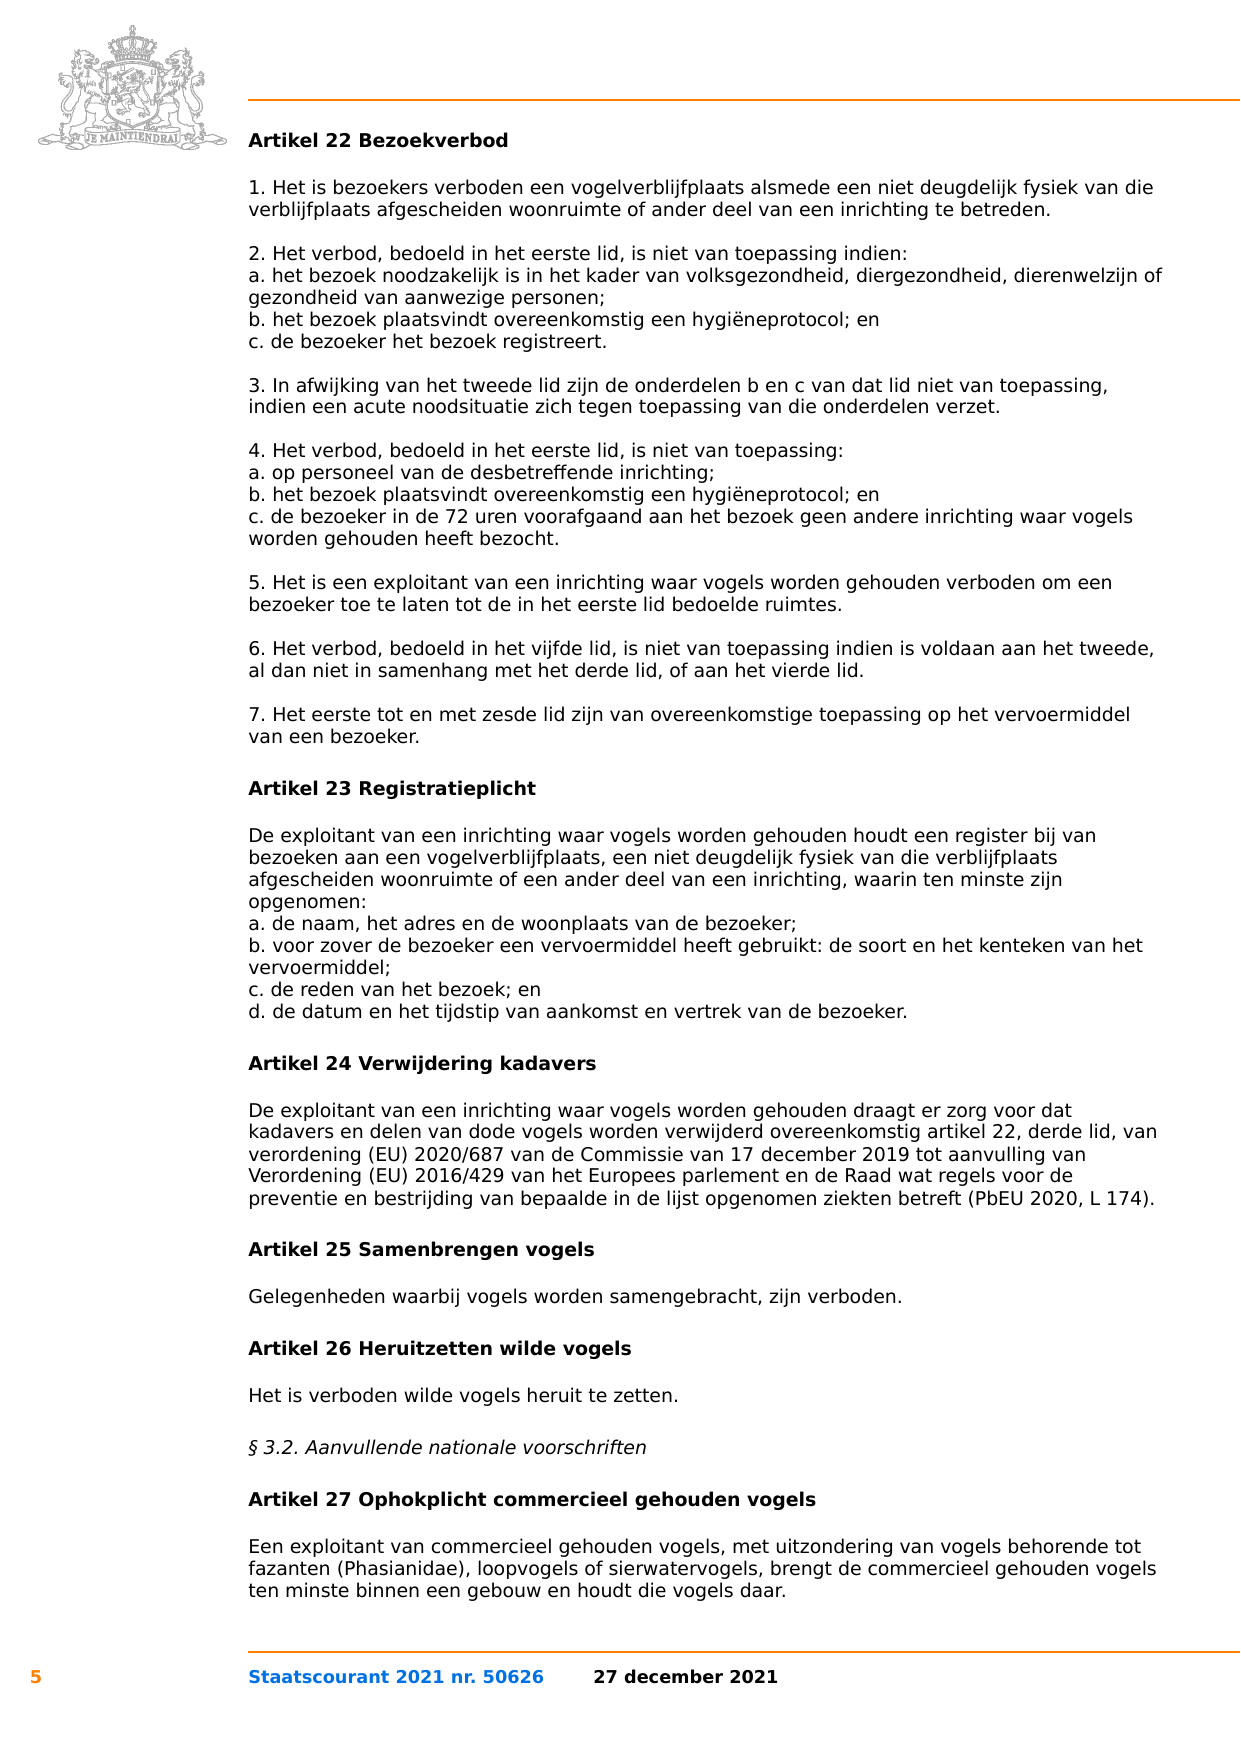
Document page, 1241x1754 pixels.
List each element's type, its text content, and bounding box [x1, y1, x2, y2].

subtitle Artikel 22 Bezoekverbod [248, 130, 1163, 152]
text Gelegenheden waarbij vogels worden samengebracht, zijn verboden. [248, 1286, 1163, 1308]
text a. het bezoek noodzakelijk is in het kader van volksgezondheid, diergezondheid, dierenwelzijn of gezondheid van aanwezige personen; [248, 265, 1163, 309]
text 1. Het is bezoekers verboden een vogelverblijfplaats alsmede een niet deugdelijk fysiek van die verblijfplaats afgescheiden woonruimte of ander deel van een inrichting te betreden. [248, 177, 1163, 221]
subtitle Artikel 23 Registratieplicht [248, 778, 1163, 800]
text c. de bezoeker het bezoek registreert. [248, 331, 1163, 353]
text b. voor zover de bezoeker een vervoermiddel heeft gebruikt: de soort en het kenteken van het vervoermiddel; [248, 934, 1163, 978]
subtitle § 3.2. Aanvullende nationale voorschriften [248, 1437, 1163, 1459]
text c. de bezoeker in de 72 uren voorafgaand aan het bezoek geen andere inrichting waar vogels worden gehouden heeft bezocht. [248, 506, 1163, 550]
text 2. Het verbod, bedoeld in het eerste lid, is niet van toepassing indien: [248, 243, 1163, 265]
subtitle Artikel 27 Ophokplicht commercieel gehouden vogels [248, 1489, 1163, 1511]
text 4. Het verbod, bedoeld in het eerste lid, is niet van toepassing: [248, 440, 1163, 462]
text b. het bezoek plaatsvindt overeenkomstig een hygiëneprotocol; en [248, 309, 1163, 331]
text De exploitant van een inrichting waar vogels worden gehouden draagt er zorg voor dat kadavers en delen van dode vogels worden verwijderd overeenkomstig artikel 22, derde lid, van verordening (EU) 2020/687 van de Commissie van 17 december 2019 tot aanvulling van Verordening (EU) 2016/429 van het Europees parlement en de Raad wat regels voor de preventie en bestrijding van bepaalde in de lijst opgenomen ziekten betreft (PbEU 2020, L 174). [248, 1099, 1163, 1209]
text c. de reden van het bezoek; en [248, 978, 1163, 1001]
text a. op personeel van de desbetreffende inrichting; [248, 462, 1163, 484]
text 5. Het is een exploitant van een inrichting waar vogels worden gehouden verboden om een bezoeker toe te laten tot de in het eerste lid bedoelde ruimtes. [248, 572, 1163, 616]
subtitle Artikel 24 Verwijdering kadavers [248, 1052, 1163, 1074]
text Een exploitant van commercieel gehouden vogels, met uitzondering van vogels behorende tot fazanten (Phasianidae), loopvogels of sierwatervogels, brengt de commercieel gehouden vogels ten minste binnen een gebouw en houdt die vogels daar. [248, 1536, 1163, 1602]
subtitle Artikel 25 Samenbrengen vogels [248, 1239, 1163, 1261]
text d. de datum en het tijdstip van aankomst en vertrek van de bezoeker. [248, 1001, 1163, 1022]
text 3. In afwijking van het tweede lid zijn de onderdelen b en c van dat lid niet van toepassing, indien een acute noodsituatie zich tegen toepassing van die onderdelen verzet. [248, 374, 1163, 418]
text a. de naam, het adres en de woonplaats van de bezoeker; [248, 913, 1163, 934]
text 6. Het verbod, bedoeld in het vijfde lid, is niet van toepassing indien is voldaan aan het tweede, al dan niet in samenhang met het derde lid, of aan het vierde lid. [248, 638, 1163, 682]
picture [38, 25, 227, 150]
subtitle Artikel 26 Heruitzetten wilde vogels [248, 1338, 1163, 1360]
text b. het bezoek plaatsvindt overeenkomstig een hygiëneprotocol; en [248, 484, 1163, 506]
text De exploitant van een inrichting waar vogels worden gehouden houdt een register bij van bezoeken aan een vogelverblijfplaats, een niet deugdelijk fysiek van die verblijfplaats afgescheiden woonruimte of een ander deel van een inrichting, waarin ten minste zijn opgenomen: [248, 825, 1163, 913]
text Het is verboden wilde vogels heruit te zetten. [248, 1385, 1163, 1407]
text 7. Het eerste tot en met zesde lid zijn van overeenkomstige toepassing op het vervoermiddel van een bezoeker. [248, 704, 1163, 748]
